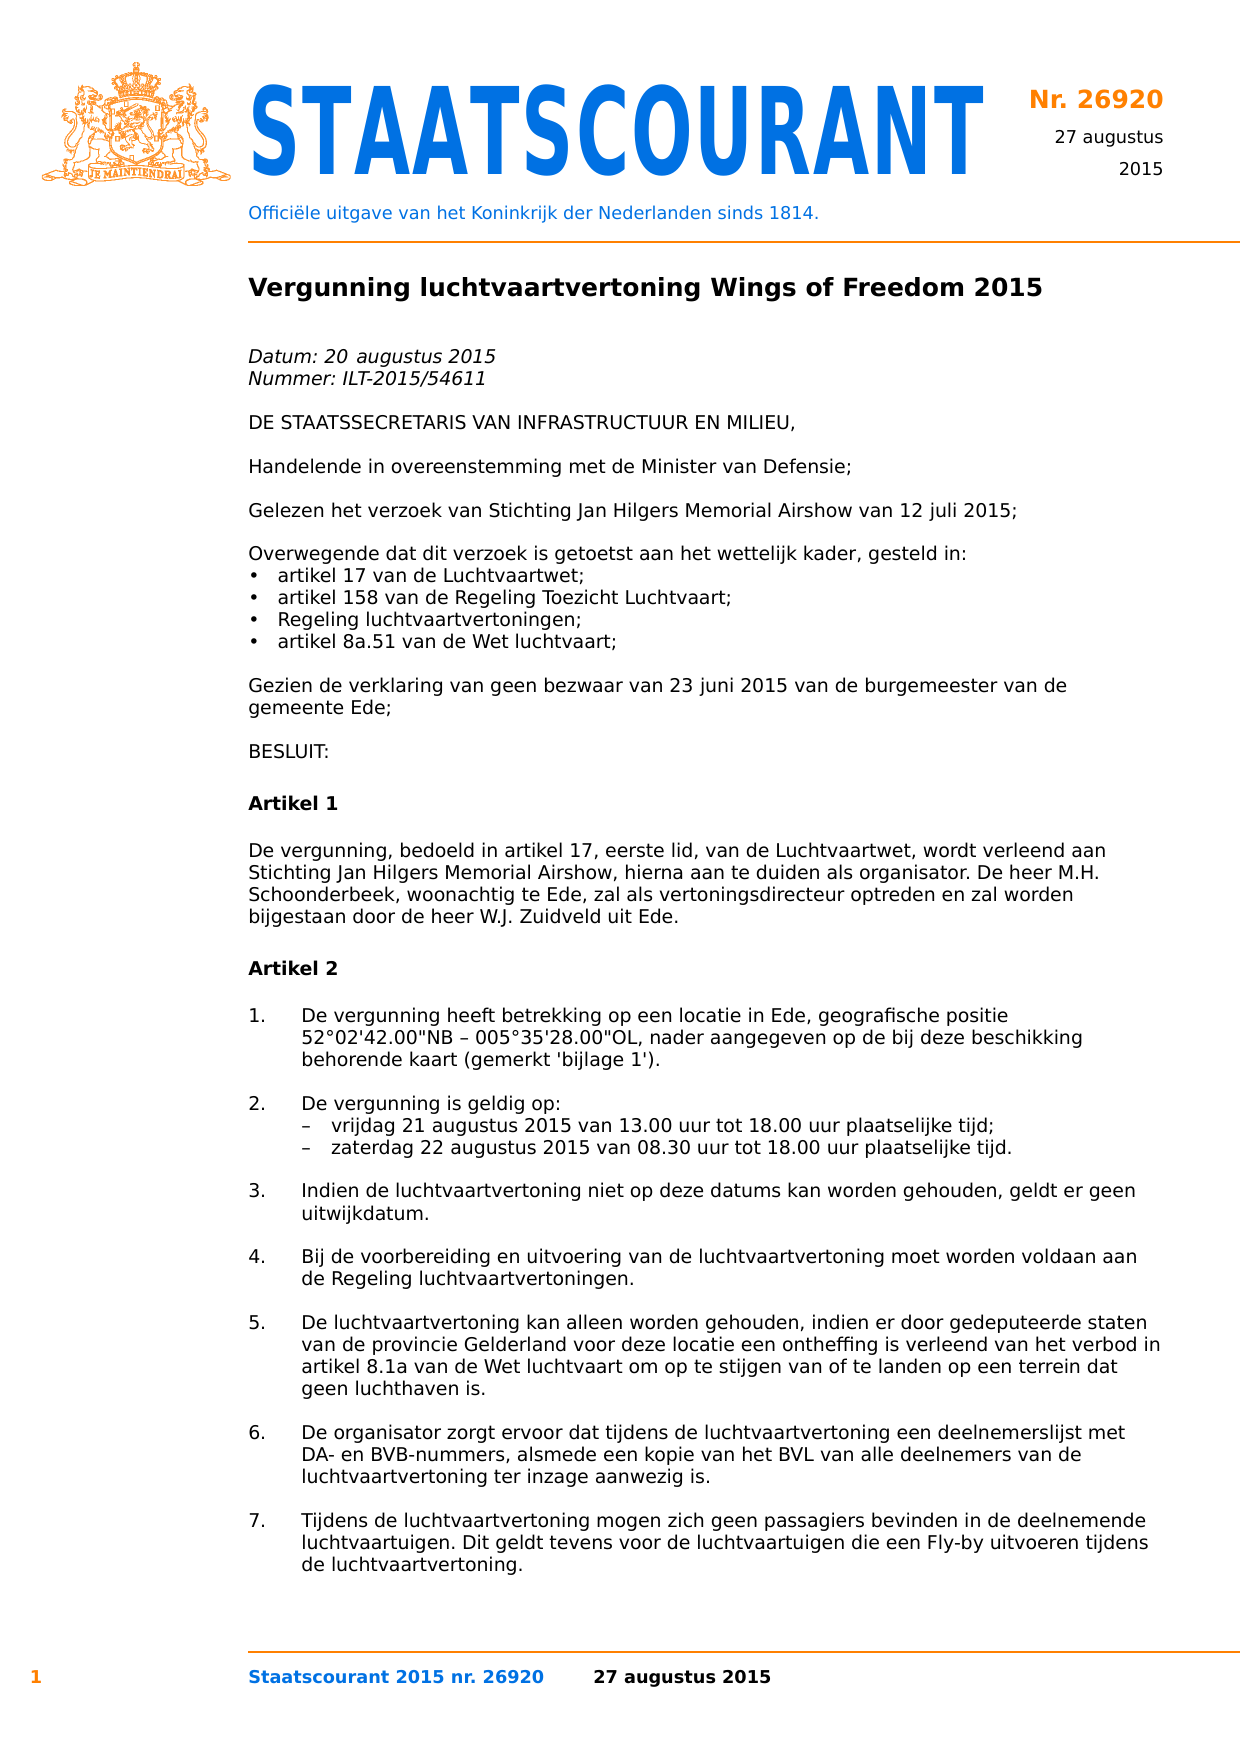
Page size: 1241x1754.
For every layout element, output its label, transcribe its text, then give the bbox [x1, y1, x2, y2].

text Datum: 20 augustus 2015 [248, 346, 1163, 368]
table_header Nr. 26920 [998, 62, 1240, 121]
text BESLUIT: [248, 741, 1163, 763]
table_header [25, 62, 248, 241]
subtitle Artikel 1 [248, 793, 1163, 815]
text 5. De luchtvaartvertoning kan alleen worden gehouden, indien er door gedeputeerde staten van de provincie Gelderland voor deze locatie een ontheffing is verleend van het verbod in artikel 8.1a van de Wet luchtvaart om op te stijgen van of te landen op een terrein dat geen luchthaven is. [248, 1312, 1163, 1400]
text – zaterdag 22 augustus 2015 van 08.30 uur tot 18.00 uur plaatselijke tijd. [301, 1137, 1163, 1158]
table_header STAATSCOURANT [248, 62, 998, 203]
text Overwegende dat dit verzoek is getoetst aan het wettelijk kader, gesteld in: [248, 543, 1163, 565]
text • artikel 158 van de Regeling Toezicht Luchtvaart; [248, 587, 1163, 609]
text 4. Bij de voorbereiding en uitvoering van de luchtvaartvertoning moet worden voldaan aan de Regeling luchtvaartvertoningen. [248, 1246, 1163, 1290]
text Gelezen het verzoek van Stichting Jan Hilgers Memorial Airshow van 12 juli 2015; [248, 499, 1163, 521]
text 6. De organisator zorgt ervoor dat tijdens de luchtvaartvertoning een deelnemerslijst met DA- en BVB-nummers, alsmede een kopie van het BVL van alle deelnemers van de luchtvaartvertoning ter inzage aanwezig is. [248, 1422, 1163, 1488]
text 2. De vergunning is geldig op: [248, 1093, 1163, 1114]
table_cell 27 augustus [998, 121, 1240, 153]
text – vrijdag 21 augustus 2015 van 13.00 uur tot 18.00 uur plaatselijke tijd; [301, 1114, 1163, 1137]
text 1. De vergunning heeft betrekking op een locatie in Ede, geografische positie 52°02'42.00"NB – 005°35'28.00"OL, nader aangegeven op de bij deze beschikking behorende kaart (gemerkt 'bijlage 1'). [248, 1005, 1163, 1071]
text 7. Tijdens de luchtvaartvertoning mogen zich geen passagiers bevinden in de deelnemende luchtvaartuigen. Dit geldt tevens voor de luchtvaartuigen die een Fly-by uitvoeren tijdens de luchtvaartvertoning. [248, 1510, 1163, 1576]
text 3. Indien de luchtvaartvertoning niet op deze datums kan worden gehouden, geldt er geen uitwijkdatum. [248, 1180, 1163, 1224]
table_cell Officiële uitgave van het Koninkrijk der Nederlanden sinds 1814. [248, 203, 1240, 241]
picture [41, 62, 231, 186]
text Handelende in overeenstemming met de Minister van Defensie; [248, 456, 1163, 478]
text • artikel 8a.51 van de Wet luchtvaart; [248, 631, 1163, 653]
text Nummer: ILT-2015/54611 [248, 368, 1163, 390]
text • artikel 17 van de Luchtvaartwet; [248, 565, 1163, 587]
text Gezien de verklaring van geen bezwaar van 23 juni 2015 van de burgemeester van de gemeente Ede; [248, 675, 1163, 719]
subtitle Vergunning luchtvaartvertoning Wings of Freedom 2015 [248, 273, 1163, 302]
text • Regeling luchtvaartvertoningen; [248, 609, 1163, 631]
text DE STAATSSECRETARIS VAN INFRASTRUCTUUR EN MILIEU, [248, 412, 1163, 434]
subtitle Artikel 2 [248, 958, 1163, 980]
text De vergunning, bedoeld in artikel 17, eerste lid, van de Luchtvaartwet, wordt verleend aan Stichting Jan Hilgers Memorial Airshow, hierna aan te duiden als organisator. De heer M.H. Schoonderbeek, woonachtig te Ede, zal als vertoningsdirecteur optreden en zal worden bijgestaan door de heer W.J. Zuidveld uit Ede. [248, 840, 1163, 928]
table_cell 2015 [998, 153, 1240, 203]
